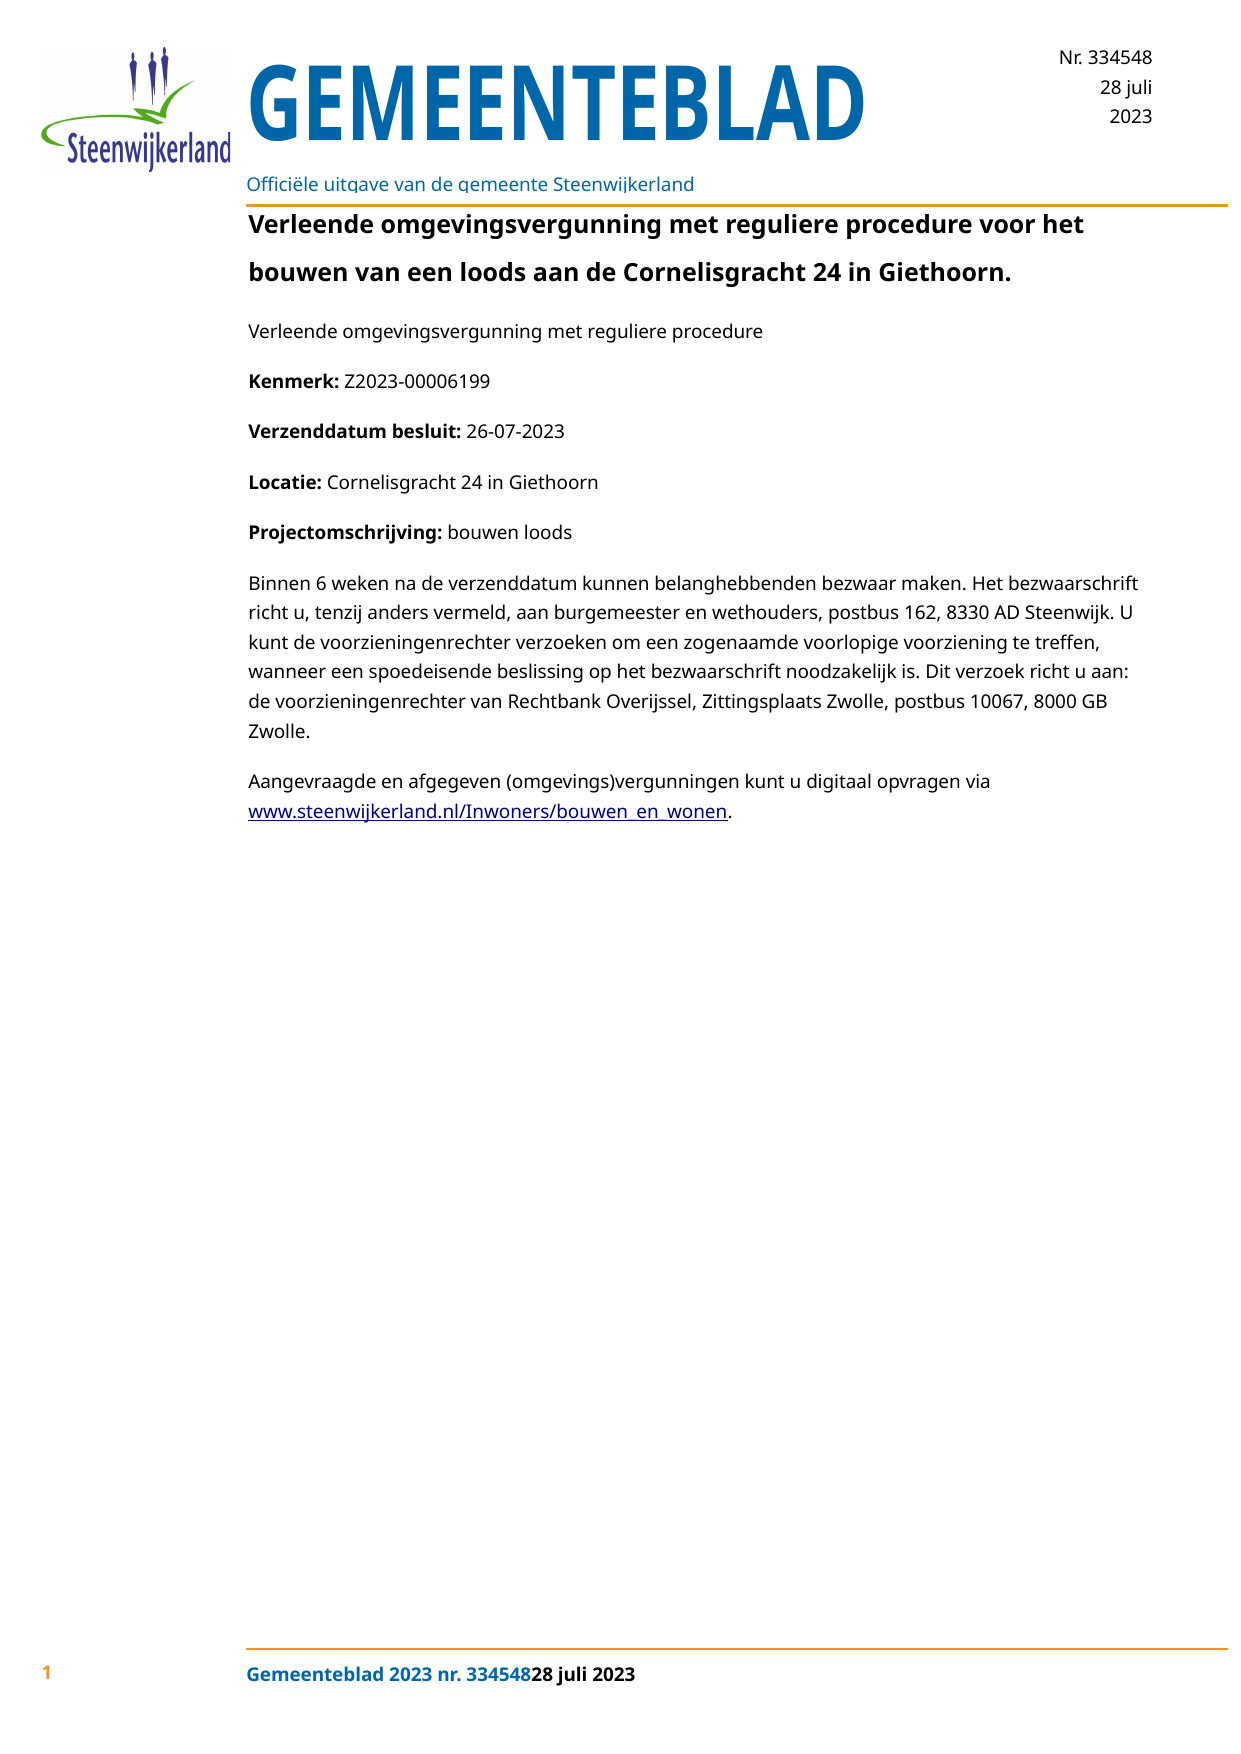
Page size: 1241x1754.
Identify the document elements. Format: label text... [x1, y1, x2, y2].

text Aangevraagde en afgegeven (omgevings)vergunningen kunt u digitaal opvragen via www.steenwijkerland.nl/Inwoners/bouwen_en_wonen. [248, 768, 1152, 824]
picture [41, 47, 231, 172]
text Projectomschrijving: bouwen loods [248, 519, 1152, 545]
text Binnen 6 weken na de verzenddatum kunnen belanghebbenden bezwaar maken. Het bezwaarschrift richt u, tenzij anders vermeld, aan burgemeester en wethouders, postbus 162, 8330 AD Steenwijk. U kunt de voorzieningenrechter verzoeken om een zogenaamde voorlopige voorziening te treffen, wanneer een spoedeisende beslissing op het bezwaarschrift noodzakelijk is. Dit verzoek richt u aan: de voorzieningenrechter van Rechtbank Overijssel, Zittingsplaats Zwolle, postbus 10067, 8000 GB Zwolle. [248, 570, 1152, 744]
text Verleende omgevingsvergunning met reguliere procedure [248, 318, 1152, 344]
text Verleende omgevingsvergunning met reguliere procedure voor het bouwen van een loods aan de Cornelisgracht 24 in Giethoorn. [248, 207, 1152, 288]
text Kenmerk: Z2023-00006199 [248, 368, 1152, 394]
text Locatie: Cornelisgracht 24 in Giethoorn [248, 469, 1152, 495]
text Verzenddatum besluit: 26-07-2023 [248, 419, 1152, 444]
